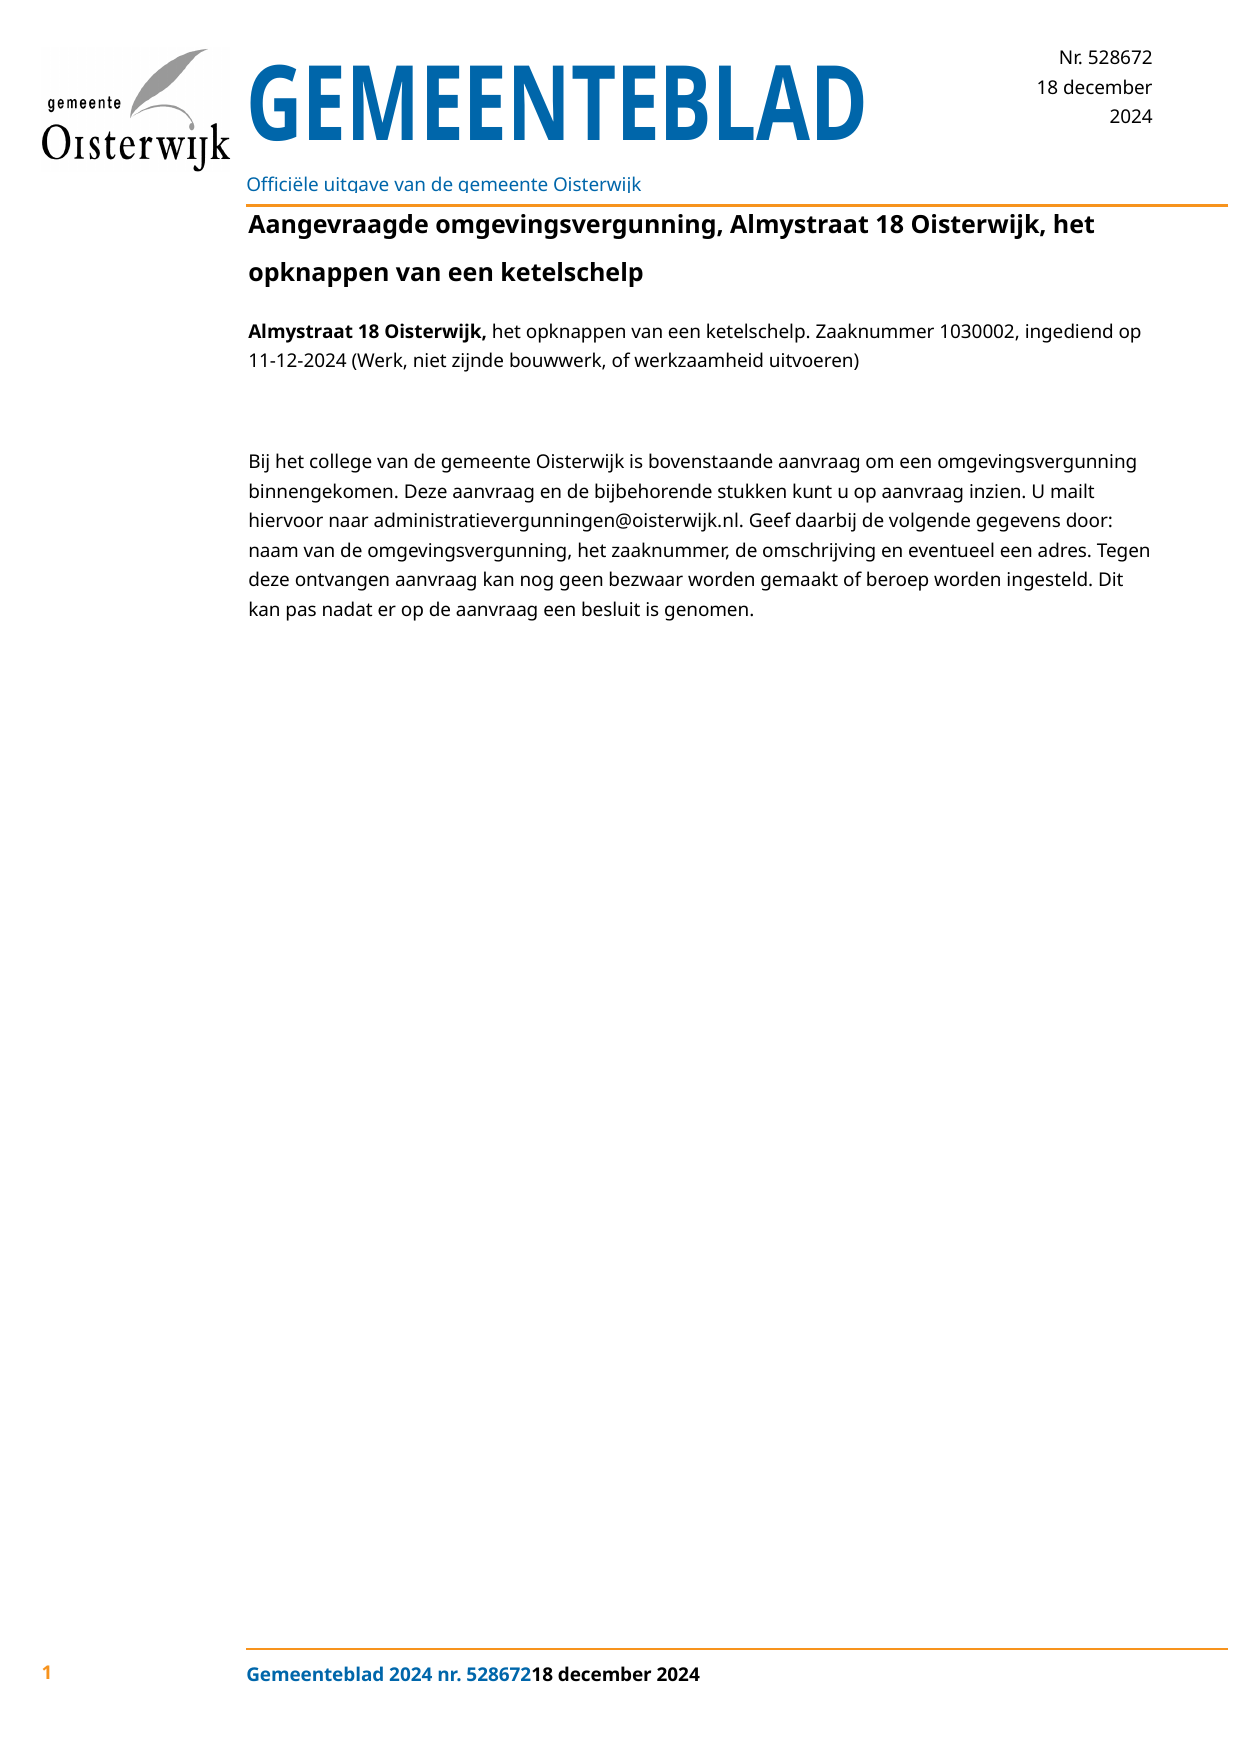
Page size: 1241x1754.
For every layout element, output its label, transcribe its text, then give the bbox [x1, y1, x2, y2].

text Almystraat 18 Oisterwijk, het opknappen van een ketelschelp. Zaaknummer 1030002, ingediend op 11-12-2024 (Werk, niet zijnde bouwwerk, of werkzaamheid uitvoeren) [248, 318, 1152, 373]
text Bij het college van de gemeente Oisterwijk is bovenstaande aanvraag om een omgevingsvergunning binnengekomen. Deze aanvraag en de bijbehorende stukken kunt u op aanvraag inzien. U mailt hiervoor naar administratievergunningen@oisterwijk.nl. Geef daarbij de volgende gegevens door: naam van de omgevingsvergunning, het zaaknummer, de omschrijving en eventueel een adres. Tegen deze ontvangen aanvraag kan nog geen bezwaar worden gemaakt of beroep worden ingesteld. Dit kan pas nadat er op de aanvraag een besluit is genomen. [248, 448, 1152, 622]
text Aangevraagde omgevingsvergunning, Almystraat 18 Oisterwijk, het opknappen van een ketelschelp [248, 207, 1152, 288]
picture [41, 47, 231, 172]
